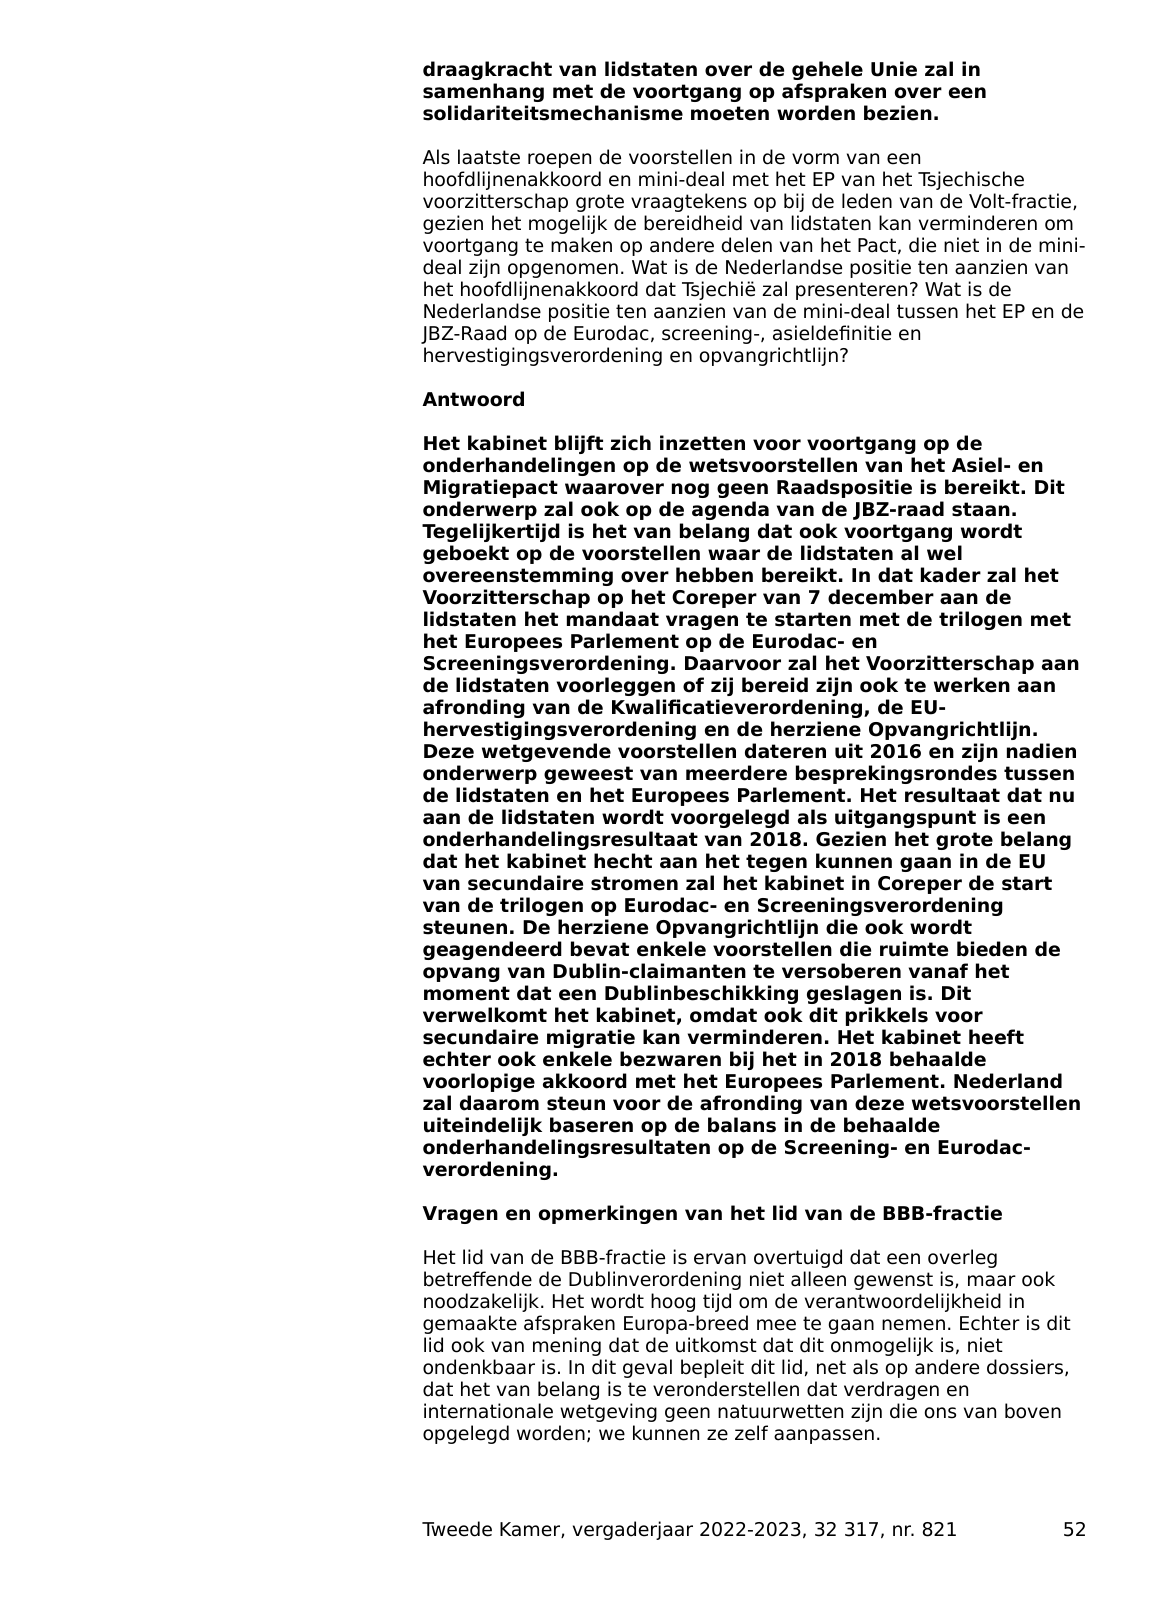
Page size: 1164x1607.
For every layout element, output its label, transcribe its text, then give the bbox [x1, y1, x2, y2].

text Het kabinet blijft zich inzetten voor voortgang op de onderhandelingen op de wetsvoorstellen van het Asiel- en Migratiepact waarover nog geen Raadspositie is bereikt. Dit onderwerp zal ook op de agenda van de JBZ-raad staan. Tegelijkertijd is het van belang dat ook voortgang wordt geboekt op de voorstellen waar de lidstaten al wel overeenstemming over hebben bereikt. In dat kader zal het Voorzitterschap op het Coreper van 7 december aan de lidstaten het mandaat vragen te starten met de trilogen met het Europees Parlement op de Eurodac- en Screeningsverordening. Daarvoor zal het Voorzitterschap aan de lidstaten voorleggen of zij bereid zijn ook te werken aan afronding van de Kwalificatieverordening, de EU-hervestigingsverordening en de herziene Opvangrichtlijn. Deze wetgevende voorstellen dateren uit 2016 en zijn nadien onderwerp geweest van meerdere besprekingsrondes tussen de lidstaten en het Europees Parlement. Het resultaat dat nu aan de lidstaten wordt voorgelegd als uitgangspunt is een onderhandelingsresultaat van 2018. Gezien het grote belang dat het kabinet hecht aan het tegen kunnen gaan in de EU van secundaire stromen zal het kabinet in Coreper de start van de trilogen op Eurodac- en Screeningsverordening steunen. De herziene Opvangrichtlijn die ook wordt geagendeerd bevat enkele voorstellen die ruimte bieden de opvang van Dublin-claimanten te versoberen vanaf het moment dat een Dublinbeschikking geslagen is. Dit verwelkomt het kabinet, omdat ook dit prikkels voor secundaire migratie kan verminderen. Het kabinet heeft echter ook enkele bezwaren bij het in 2018 behaalde voorlopige akkoord met het Europees Parlement. Nederland zal daarom steun voor de afronding van deze wetsvoorstellen uiteindelijk baseren op de balans in de behaalde onderhandelingsresultaten op de Screening- en Eurodac-verordening. [422, 433, 1087, 1181]
text Als laatste roepen de voorstellen in de vorm van een hoofdlijnenakkoord en mini-deal met het EP van het Tsjechische voorzitterschap grote vraagtekens op bij de leden van de Volt-fractie, gezien het mogelijk de bereidheid van lidstaten kan verminderen om voortgang te maken op andere delen van het Pact, die niet in de mini-deal zijn opgenomen. Wat is de Nederlandse positie ten aanzien van het hoofdlijnenakkoord dat Tsjechië zal presenteren? Wat is de Nederlandse positie ten aanzien van de mini-deal tussen het EP en de JBZ-Raad op de Eurodac, screening-, asieldefinitie en hervestigingsverordening en opvangrichtlijn? [422, 147, 1087, 367]
subtitle Vragen en opmerkingen van het lid van de BBB-fractie [422, 1203, 1087, 1225]
text draagkracht van lidstaten over de gehele Unie zal in samenhang met de voortgang op afspraken over een solidariteitsmechanisme moeten worden bezien. [422, 59, 1087, 125]
subtitle Antwoord [422, 389, 1087, 411]
text Het lid van de BBB-fractie is ervan overtuigd dat een overleg betreffende de Dublinverordening niet alleen gewenst is, maar ook noodzakelijk. Het wordt hoog tijd om de verantwoordelijkheid in gemaakte afspraken Europa-breed mee te gaan nemen. Echter is dit lid ook van mening dat de uitkomst dat dit onmogelijk is, niet ondenkbaar is. In dit geval bepleit dit lid, net als op andere dossiers, dat het van belang is te veronderstellen dat verdragen en internationale wetgeving geen natuurwetten zijn die ons van boven opgelegd worden; we kunnen ze zelf aanpassen. [422, 1247, 1087, 1445]
